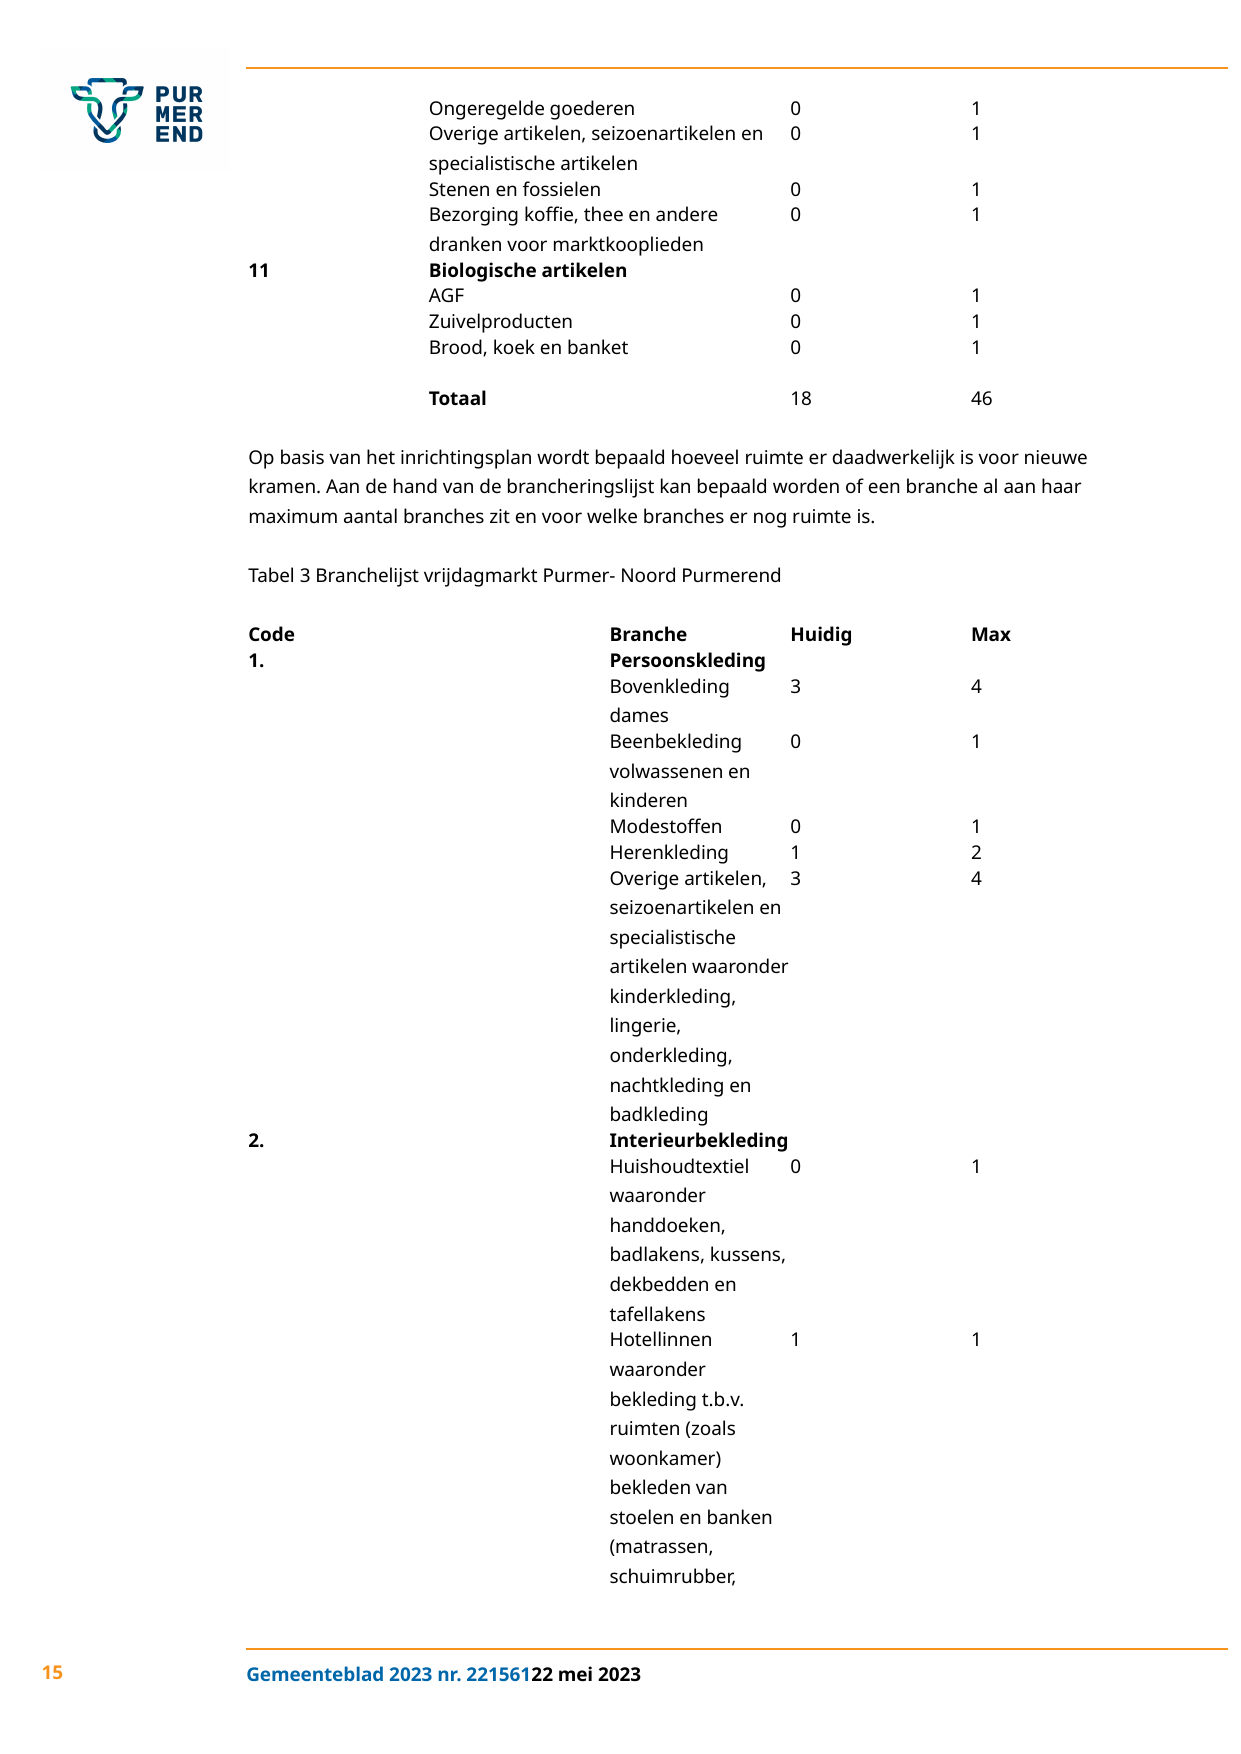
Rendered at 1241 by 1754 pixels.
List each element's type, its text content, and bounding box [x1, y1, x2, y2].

table_cell Overige artikelen, seizoenartikelen en specialistische artikelen [429, 121, 790, 176]
table_cell Ongeregelde goederen [429, 95, 790, 121]
table_cell 3 [790, 865, 971, 1127]
table_cell 0 [790, 202, 971, 257]
table_cell 1 [971, 121, 1152, 176]
table_cell [248, 121, 429, 176]
table_cell [971, 648, 1152, 673]
table_cell [971, 1127, 1152, 1153]
table_cell [971, 360, 1152, 386]
table_cell [248, 202, 429, 257]
table_cell [790, 1127, 971, 1153]
table_cell 1 [971, 1153, 1152, 1327]
table_cell [248, 1153, 609, 1327]
table_cell 1 [971, 202, 1152, 257]
table_cell 4 [971, 673, 1152, 728]
table_cell [248, 673, 609, 728]
table_cell Modestoffen [609, 813, 790, 839]
table_cell 11 [248, 257, 429, 283]
table_cell [429, 360, 790, 386]
table_cell Brood, koek en banket [429, 334, 790, 360]
table_cell 0 [790, 334, 971, 360]
table_header Code [248, 622, 609, 647]
table_cell 0 [790, 308, 971, 334]
table_cell Totaal [429, 386, 790, 411]
table_cell [790, 648, 971, 673]
table_header Huidig [790, 622, 971, 647]
table_cell [248, 865, 609, 1127]
table_cell 46 [971, 386, 1152, 411]
table_cell Zuivelproducten [429, 308, 790, 334]
table_cell [248, 1327, 609, 1589]
table_cell [971, 257, 1152, 283]
table_cell Hotellinnen waaronder bekleding t.b.v. ruimten (zoals woonkamer) bekleden van stoelen en banken (matrassen, schuimrubber, [609, 1327, 790, 1589]
table_cell 1 [971, 334, 1152, 360]
table_header Branche [609, 622, 790, 647]
table_cell [790, 257, 971, 283]
table_cell Bezorging koffie, thee en andere dranken voor marktkooplieden [429, 202, 790, 257]
table_cell Herenkleding [609, 839, 790, 865]
table_cell 3 [790, 673, 971, 728]
table_header Max [971, 622, 1152, 647]
text Op basis van het inrichtingsplan wordt bepaald hoeveel ruimte er daadwerkelijk is voor nieuwe kramen. Aan de hand van de brancheringslijst kan bepaald worden of een branche al aan haar maximum aantal branches zit en voor welke branches er nog ruimte is. [248, 444, 1152, 529]
table_cell 2. [248, 1127, 609, 1153]
table_cell 1 [971, 176, 1152, 202]
table_cell 1 [971, 95, 1152, 121]
table_cell 1 [790, 839, 971, 865]
table_cell Overige artikelen, seizoenartikelen en specialistische artikelen waaronder kinderkleding, lingerie, onderkleding, nachtkleding en badkleding [609, 865, 790, 1127]
table_cell 1 [971, 729, 1152, 813]
table_cell Interieurbekleding [609, 1127, 790, 1153]
table_cell Persoonskleding [609, 648, 790, 673]
table_cell [248, 813, 609, 839]
table_cell [248, 839, 609, 865]
table_cell [248, 308, 429, 334]
table_cell [248, 176, 429, 202]
table_cell 18 [790, 386, 971, 411]
table_cell 0 [790, 95, 971, 121]
table_cell 0 [790, 283, 971, 308]
table_cell [248, 386, 429, 411]
table_cell 1 [971, 308, 1152, 334]
table_cell 1 [971, 283, 1152, 308]
text Tabel 3 Branchelijst vrijdagmarkt Purmer- Noord Purmerend [248, 562, 1152, 588]
table_cell 0 [790, 121, 971, 176]
picture [41, 47, 231, 172]
table_cell 0 [790, 1153, 971, 1327]
table_cell 1. [248, 648, 609, 673]
table_cell [790, 360, 971, 386]
table_cell 1 [971, 813, 1152, 839]
table_cell Stenen en fossielen [429, 176, 790, 202]
table_cell 0 [790, 729, 971, 813]
table_cell 0 [790, 176, 971, 202]
table_cell 4 [971, 865, 1152, 1127]
table_cell Bovenkleding dames [609, 673, 790, 728]
table_cell AGF [429, 283, 790, 308]
table_cell [248, 360, 429, 386]
table_cell Biologische artikelen [429, 257, 790, 283]
table_cell 0 [790, 813, 971, 839]
table_cell [248, 729, 609, 813]
table_cell 1 [971, 1327, 1152, 1589]
table_cell 2 [971, 839, 1152, 865]
table_cell Huishoudtextiel waaronder handdoeken, badlakens, kussens, dekbedden en tafellakens [609, 1153, 790, 1327]
table_cell [248, 334, 429, 360]
table_cell [248, 283, 429, 308]
table_cell Beenbekleding volwassenen en kinderen [609, 729, 790, 813]
table_cell [248, 95, 429, 121]
table_cell 1 [790, 1327, 971, 1589]
